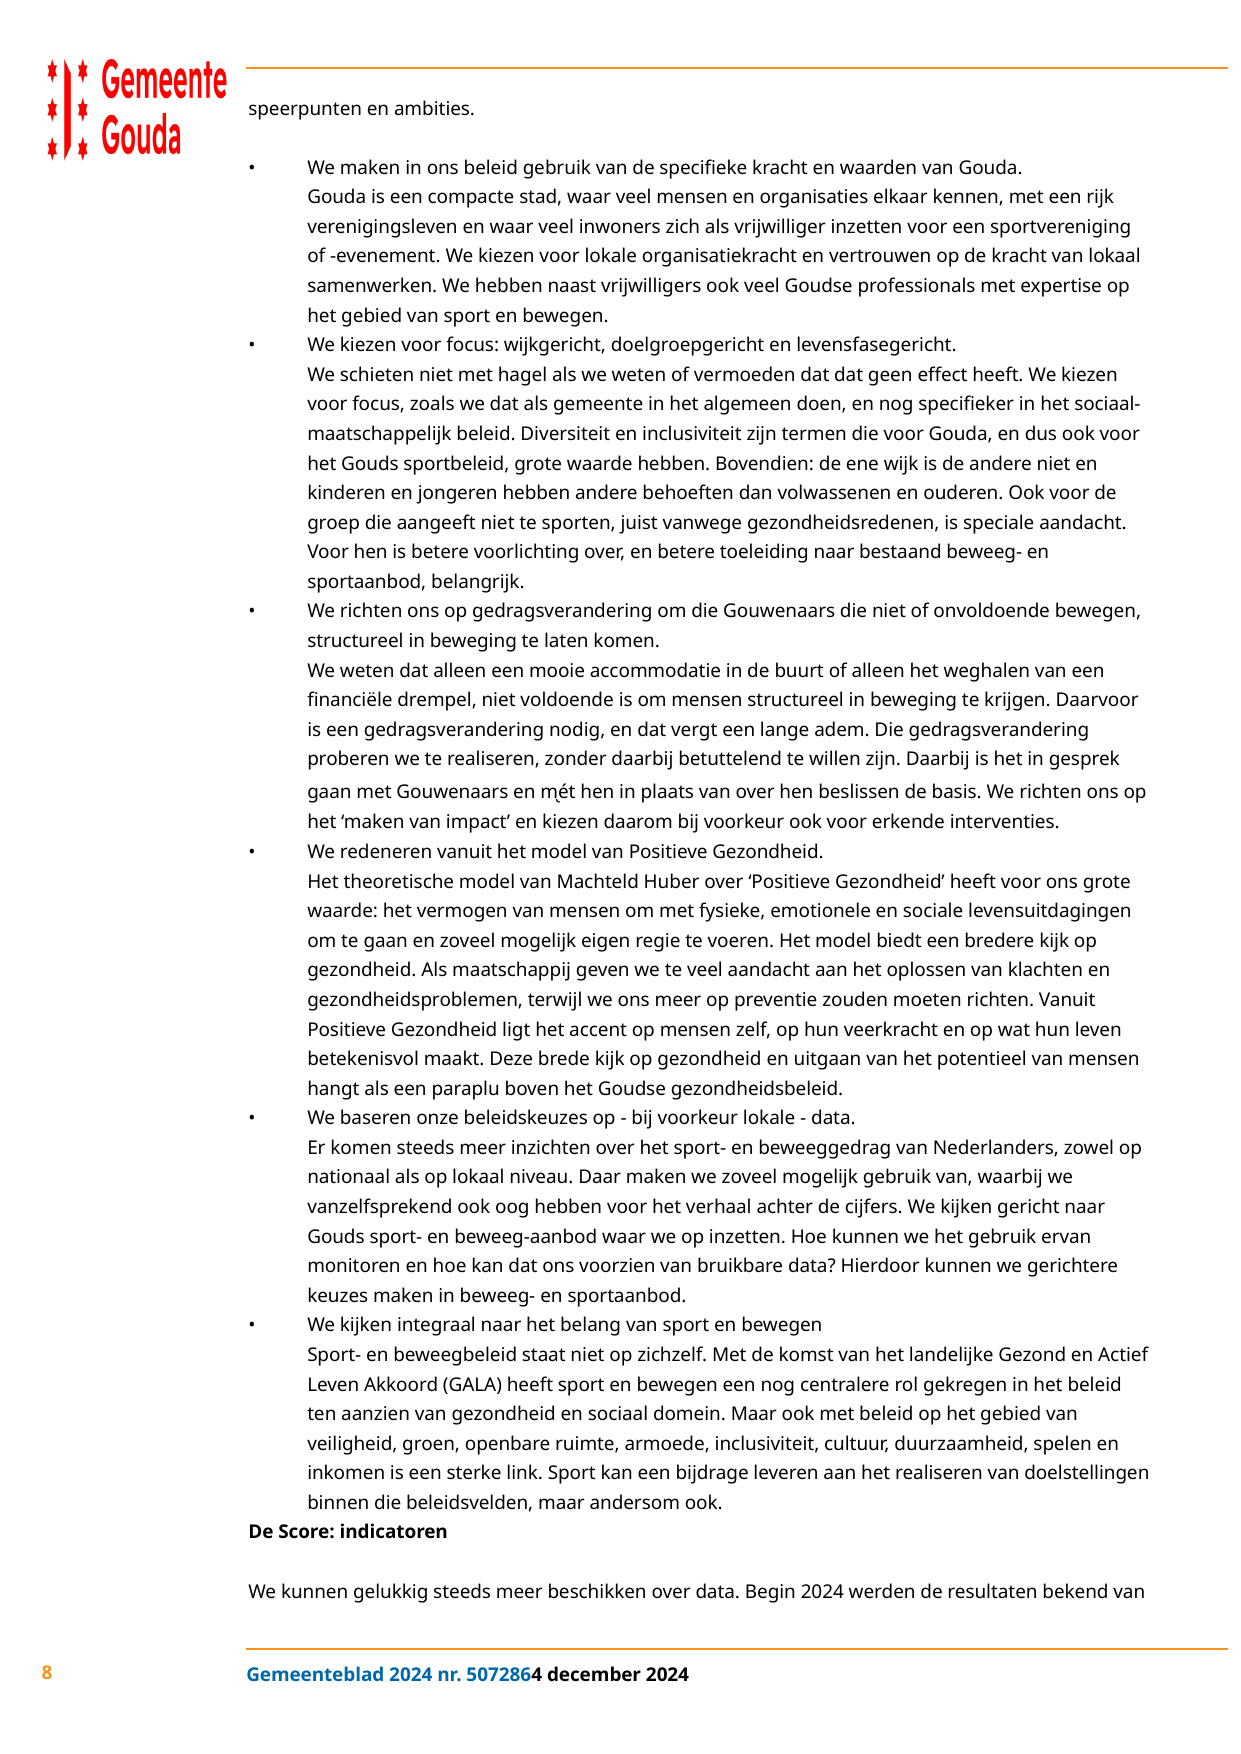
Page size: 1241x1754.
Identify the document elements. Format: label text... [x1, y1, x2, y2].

text De Score: indicatoren [248, 1519, 1152, 1544]
list Het theoretische model van Machteld Huber over ‘Positieve Gezondheid’ heeft voor ons grote waarde: het vermogen van mensen om met fysieke, emotionele en sociale levensuitdagingen om te gaan en zoveel mogelijk eigen regie te voeren. Het model biedt een bredere kijk op gezondheid. Als maatschappij geven we te veel aandacht aan het oplossen van klachten en gezondheidsproblemen, terwijl we ons meer op preventie zouden moeten richten. Vanuit Positieve Gezondheid ligt het accent op mensen zelf, op hun veerkracht en op wat hun leven betekenisvol maakt. Deze brede kijk op gezondheid en uitgaan van het potentieel van mensen hangt als een paraplu boven het Goudse gezondheidsbeleid. [248, 868, 1152, 1101]
list We richten ons op gedragsverandering om die Gouwenaars die niet of onvoldoende bewegen, structureel in beweging te laten komen. [248, 598, 1152, 653]
list We redeneren vanuit het model van Positieve Gezondheid. [248, 838, 1152, 864]
list Sport- en beweegbeleid staat niet op zichzelf. Met de komst van het landelijke Gezond en Actief Leven Akkoord (GALA) heeft sport en bewegen een nog centralere rol gekregen in het beleid ten aanzien van gezondheid en sociaal domein. Maar ook met beleid op het gebied van veiligheid, groen, openbare ruimte, armoede, inclusiviteit, cultuur, duurzaamheid, spelen en inkomen is een sterke link. Sport kan een bijdrage leveren aan het realiseren van doelstellingen binnen die beleidsvelden, maar andersom ook. [248, 1341, 1152, 1515]
list We weten dat alleen een mooie accommodatie in de buurt of alleen het weghalen van een financiële drempel, niet voldoende is om mensen structureel in beweging te krijgen. Daarvoor is een gedragsverandering nodig, en dat vergt een lange adem. Die gedragsverandering proberen we te realiseren, zonder daarbij betuttelend te willen zijn. Daarbij is het in gesprek gaan met Gouwenaars en m֖ét hen in plaats van over hen beslissen de basis. We richten ons op het ‘maken van impact’ en kiezen daarom bij voorkeur ook voor erkende interventies. [248, 657, 1152, 834]
list We kijken integraal naar het belang van sport en bewegen [248, 1312, 1152, 1337]
text speerpunten en ambities. [248, 95, 1152, 121]
list We baseren onze beleidskeuzes op - bij voorkeur lokale - data. [248, 1104, 1152, 1130]
list We maken in ons beleid gebruik van de specifieke kracht en waarden van Gouda. [248, 154, 1152, 180]
list Er komen steeds meer inzichten over het sport- en beweeggedrag van Nederlanders, zowel op nationaal als op lokaal niveau. Daar maken we zoveel mogelijk gebruik van, waarbij we vanzelfsprekend ook oog hebben voor het verhaal achter de cijfers. We kijken gericht naar Gouds sport- en beweeg-aanbod waar we op inzetten. Hoe kunnen we het gebruik ervan monitoren en hoe kan dat ons voorzien van bruikbare data? Hierdoor kunnen we gerichtere keuzes maken in beweeg- en sportaanbod. [248, 1134, 1152, 1308]
list We kiezen voor focus: wijkgericht, doelgroepgericht en levensfasegericht. [248, 331, 1152, 357]
picture [41, 47, 231, 172]
list Gouda is een compacte stad, waar veel mensen en organisaties elkaar kennen, met een rijk verenigingsleven en waar veel inwoners zich als vrijwilliger inzetten voor een sportvereniging of -evenement. We kiezen voor lokale organisatiekracht en vertrouwen op de kracht van lokaal samenwerken. We hebben naast vrijwilligers ook veel Goudse professionals met expertise op het gebied van sport en bewegen. [248, 183, 1152, 328]
list We schieten niet met hagel als we weten of vermoeden dat dat geen effect heeft. We kiezen voor focus, zoals we dat als gemeente in het algemeen doen, en nog specifieker in het sociaal-maatschappelijk beleid. Diversiteit en inclusiviteit zijn termen die voor Gouda, en dus ook voor het Gouds sportbeleid, grote waarde hebben. Bovendien: de ene wijk is de andere niet en kinderen en jongeren hebben andere behoeften dan volwassenen en ouderen. Ook voor de groep die aangeeft niet te sporten, juist vanwege gezondheidsredenen, is speciale aandacht. Voor hen is betere voorlichting over, en betere toeleiding naar bestaand beweeg- en sportaanbod, belangrijk. [248, 361, 1152, 594]
text We kunnen gelukkig steeds meer beschikken over data. Begin 2024 werden de resultaten bekend van [248, 1578, 1152, 1604]
